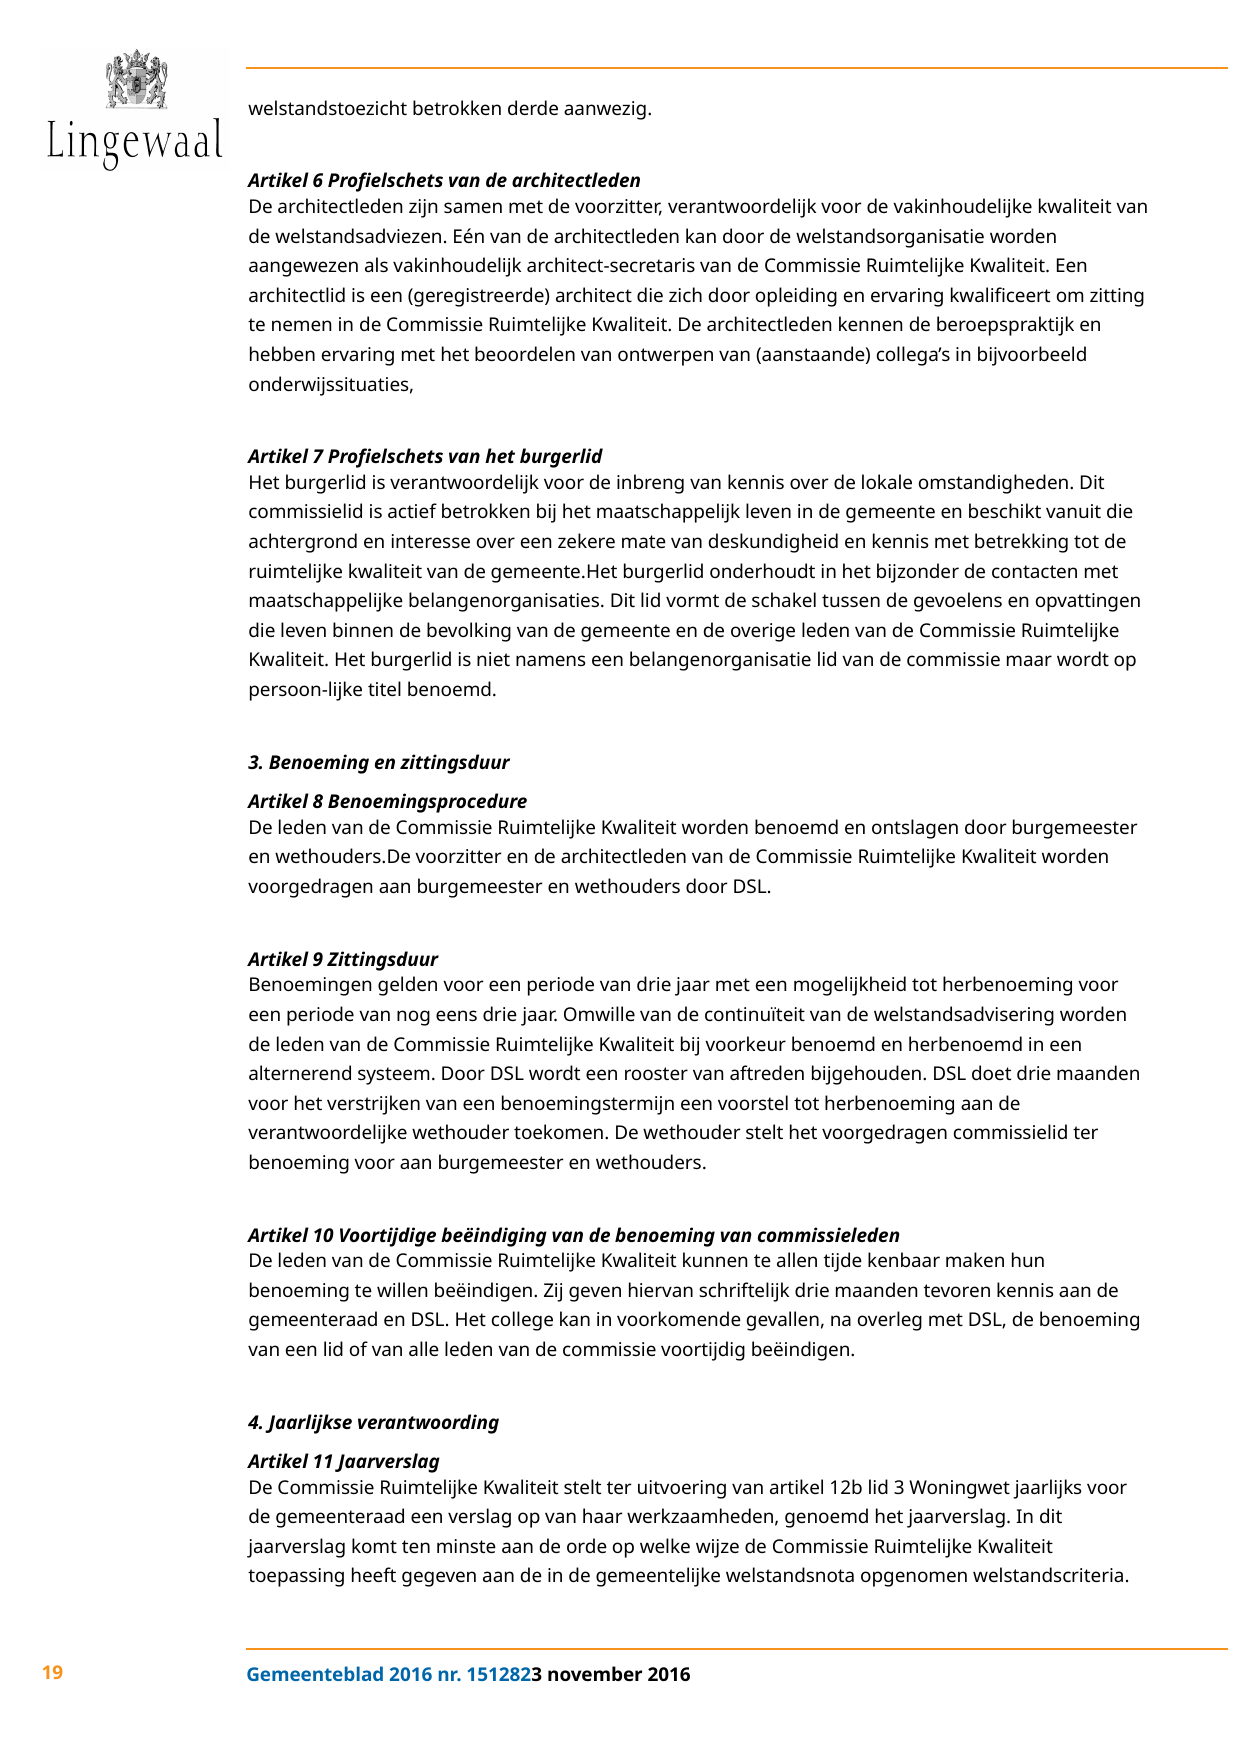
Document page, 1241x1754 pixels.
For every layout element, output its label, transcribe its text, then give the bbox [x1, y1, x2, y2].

text Artikel 6 Profielschets van de architectleden [248, 167, 1152, 193]
text welstandstoezicht betrokken derde aanwezig. [248, 95, 1152, 121]
text De Commissie Ruimtelijke Kwaliteit stelt ter uitvoering van artikel 12b lid 3 Woningwet jaarlijks voor de gemeenteraad een verslag op van haar werkzaamheden, genoemd het jaarverslag. In dit jaarverslag komt ten minste aan de orde op welke wijze de Commissie Ruimtelijke Kwaliteit toepassing heeft gegeven aan de in de gemeentelijke welstandsnota opgenomen welstandscriteria. [248, 1474, 1152, 1588]
text De leden van de Commissie Ruimtelijke Kwaliteit worden benoemd en ontslagen door burgemeester en wethouders.De voorzitter en de architectleden van de Commissie Ruimtelijke Kwaliteit worden voorgedragen aan burgemeester en wethouders door DSL. [248, 814, 1152, 899]
text De architectleden zijn samen met de voorzitter, verantwoordelijk voor de vakinhoudelijke kwaliteit van de welstandsadviezen. Eén van de architectleden kan door de welstandsorganisatie worden aangewezen als vakinhoudelijk architect-secretaris van de Commissie Ruimtelijke Kwaliteit. Een architectlid is een (geregistreerde) architect die zich door opleiding en ervaring kwalificeert om zitting te nemen in de Commissie Ruimtelijke Kwaliteit. De architectleden kennen de beroepspraktijk en hebben ervaring met het beoordelen van ontwerpen van (aanstaande) collega’s in bijvoorbeeld onderwijssituaties, [248, 193, 1152, 396]
text Artikel 10 Voortijdige beëindiging van de benoeming van commissieleden [248, 1222, 1152, 1247]
text 4. Jaarlijkse verantwoording [248, 1409, 1152, 1435]
text Artikel 11 Jaarverslag [248, 1448, 1152, 1474]
picture [41, 47, 231, 172]
text Artikel 8 Benoemingsprocedure [248, 788, 1152, 814]
text Artikel 7 Profielschets van het burgerlid [248, 443, 1152, 469]
text De leden van de Commissie Ruimtelijke Kwaliteit kunnen te allen tijde kenbaar maken hun benoeming te willen beëindigen. Zij geven hiervan schriftelijk drie maanden tevoren kennis aan de gemeenteraad en DSL. Het college kan in voorkomende gevallen, na overleg met DSL, de benoeming van een lid of van alle leden van de commissie voortijdig beëindigen. [248, 1247, 1152, 1362]
text Artikel 9 Zittingsduur [248, 946, 1152, 972]
text 3. Benoeming en zittingsduur [248, 749, 1152, 775]
text Het burgerlid is verantwoordelijk voor de inbreng van kennis over de lokale omstandigheden. Dit commissielid is actief betrokken bij het maatschappelijk leven in de gemeente en beschikt vanuit die achtergrond en interesse over een zekere mate van deskundigheid en kennis met betrekking tot de ruimtelijke kwaliteit van de gemeente.Het burgerlid onderhoudt in het bijzonder de contacten met maatschappelijke belangenorganisaties. Dit lid vormt de schakel tussen de gevoelens en opvattingen die leven binnen de bevolking van de gemeente en de overige leden van de Commissie Ruimtelijke Kwaliteit. Het burgerlid is niet namens een belangenorganisatie lid van de commissie maar wordt op persoon-lijke titel benoemd. [248, 469, 1152, 702]
text Benoemingen gelden voor een periode van drie jaar met een mogelijkheid tot herbenoeming voor een periode van nog eens drie jaar. Omwille van de continuïteit van de welstandsadvisering worden de leden van de Commissie Ruimtelijke Kwaliteit bij voorkeur benoemd en herbenoemd in een alternerend systeem. Door DSL wordt een rooster van aftreden bijgehouden. DSL doet drie maanden voor het verstrijken van een benoemingstermijn een voorstel tot herbenoeming aan de verantwoordelijke wethouder toekomen. De wethouder stelt het voorgedragen commissielid ter benoeming voor aan burgemeester en wethouders. [248, 972, 1152, 1175]
